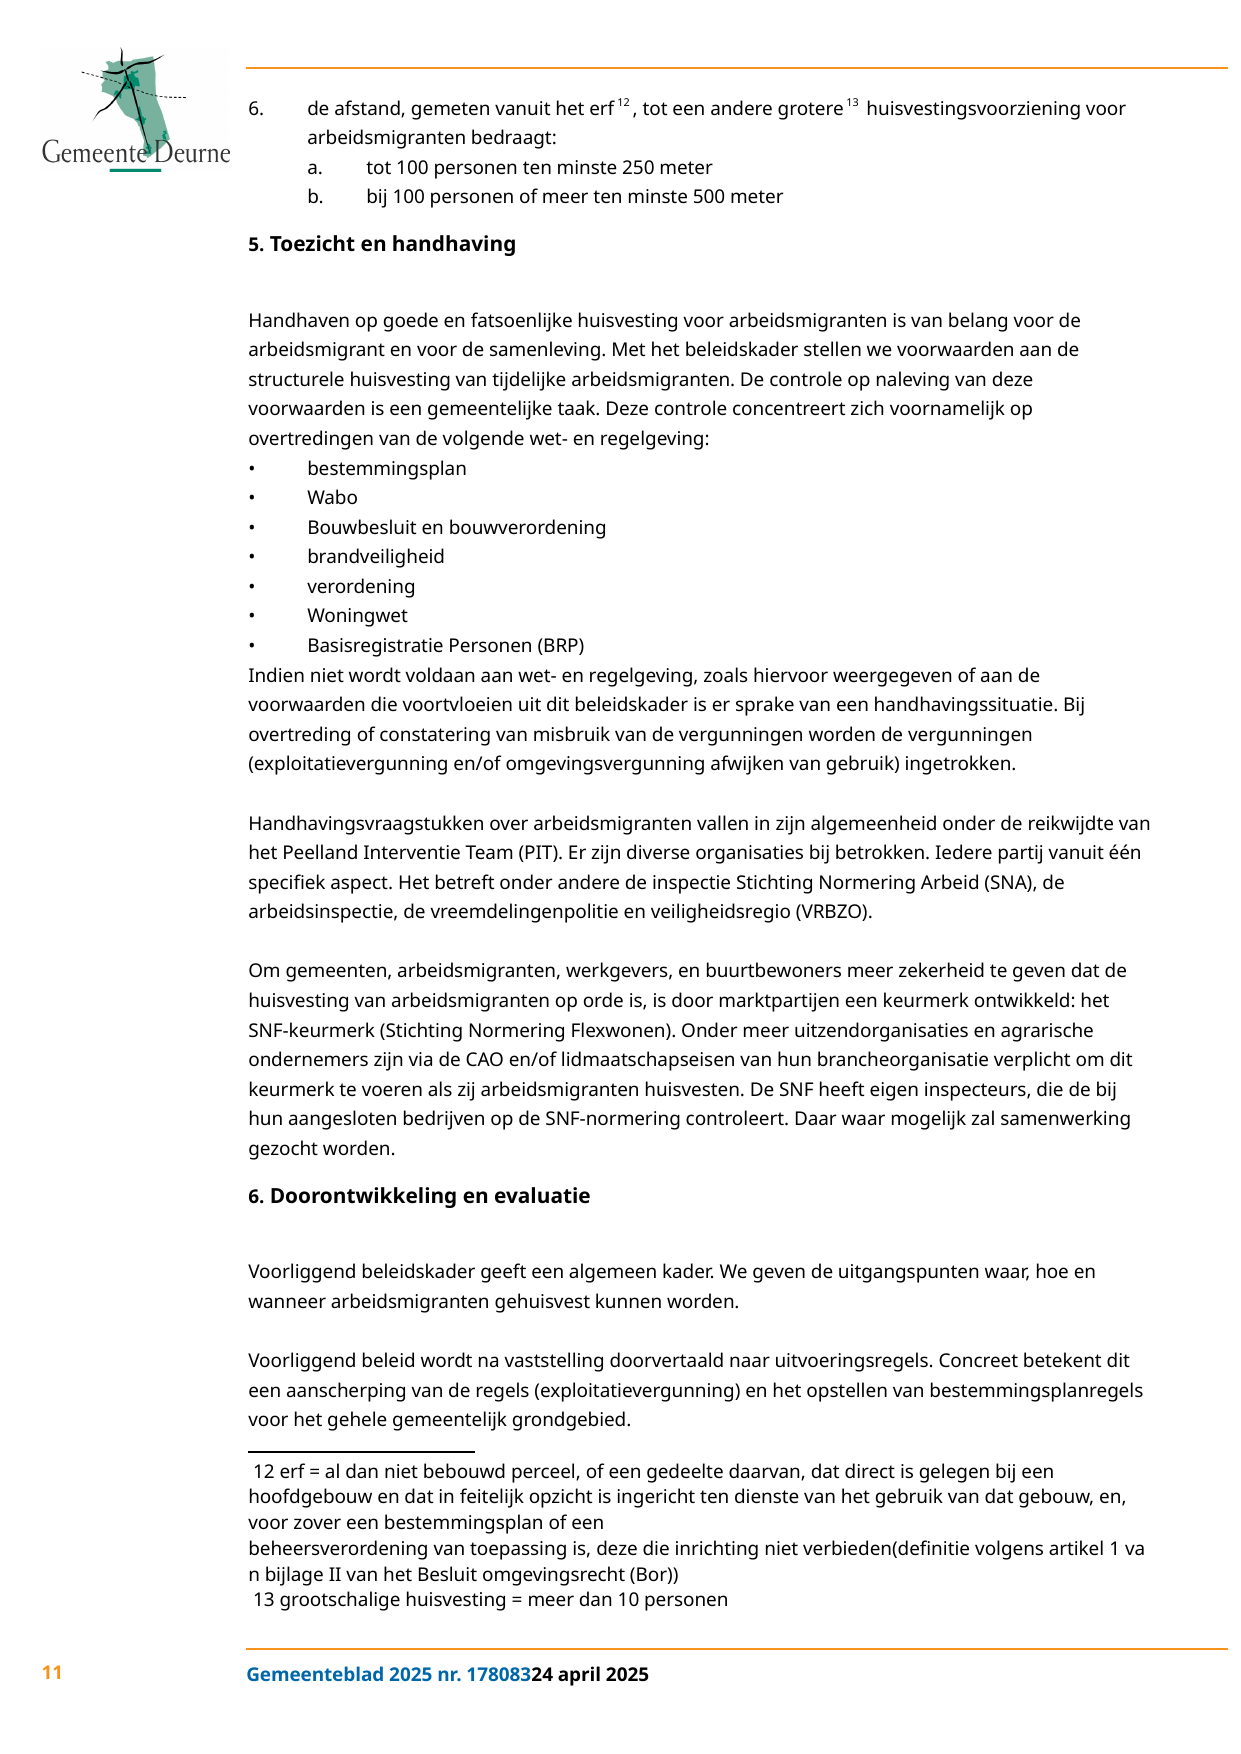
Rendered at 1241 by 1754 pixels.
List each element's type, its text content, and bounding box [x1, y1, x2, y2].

text Om gemeenten, arbeidsmigranten, werkgevers, en buurtbewoners meer zekerheid te geven dat de huisvesting van arbeidsmigranten op orde is, is door marktpartijen een keurmerk ontwikkeld: het SNF-keurmerk (Stichting Normering Flexwonen). Onder meer uitzendorganisaties en agrarische ondernemers zijn via de CAO en/of lidmaatschapseisen van hun brancheorganisatie verplicht om dit keurmerk te voeren als zij arbeidsmigranten huisvesten. De SNF heeft eigen inspecteurs, die de bij hun aangesloten bedrijven op de SNF-normering controleert. Daar waar mogelijk zal samenwerking gezocht worden. [248, 958, 1152, 1161]
list bij 100 personen of meer ten minste 500 meter [307, 183, 1152, 209]
list tot 100 personen ten minste 250 meter [307, 154, 1152, 180]
text 6. Doorontwikkeling en evaluatie [248, 1181, 1152, 1209]
list erf = al dan niet bebouwd perceel, of een gedeelte daarvan, dat direct is gelegen bij een hoofdgebouw en dat in feitelijk opzicht is ingericht ten dienste van het gebruik van dat gebouw, en, voor zover een bestemmingsplan of een beheersverordening van toepassing is, deze die inrichting niet verbieden(definitie volgens artikel 1 van bijlage II van het Besluit omgevingsrecht (Bor)) [248, 1458, 1152, 1586]
list Basisregistratie Personen (BRP) [248, 632, 1152, 658]
list Bouwbesluit en bouwverordening [248, 514, 1152, 540]
text Voorliggend beleidskader geeft een algemeen kader. We geven de uitgangspunten waar, hoe en wanneer arbeidsmigranten gehuisvest kunnen worden. [248, 1258, 1152, 1314]
list Wabo [248, 484, 1152, 510]
list de afstand, gemeten vanuit het erf, tot een andere grotere huisvestingsvoorziening voor arbeidsmigranten bedraagt: [248, 95, 1152, 150]
list grootschalige huisvesting = meer dan 10 personen [248, 1586, 1152, 1612]
text Handhavingsvraagstukken over arbeidsmigranten vallen in zijn algemeenheid onder de reikwijdte van het Peelland Interventie Team (PIT). Er zijn diverse organisaties bij betrokken. Iedere partij vanuit één specifiek aspect. Het betreft onder andere de inspectie Stichting Normering Arbeid (SNA), de arbeidsinspectie, de vreemdelingenpolitie en veiligheidsregio (VRBZO). [248, 810, 1152, 924]
list Woningwet [248, 603, 1152, 628]
list bestemmingsplan [248, 455, 1152, 481]
text 5. Toezicht en handhaving [248, 229, 1152, 258]
text Voorliggend beleid wordt na vaststelling doorvertaald naar uitvoeringsregels. Concreet betekent dit een aanscherping van de regels (exploitatievergunning) en het opstellen van bestemmingsplanregels voor het gehele gemeentelijk grondgebied. [248, 1347, 1152, 1432]
text Handhaven op goede en fatsoenlijke huisvesting voor arbeidsmigranten is van belang voor de arbeidsmigrant en voor de samenleving. Met het beleidskader stellen we voorwaarden aan de structurele huisvesting van tijdelijke arbeidsmigranten. De controle op naleving van deze voorwaarden is een gemeentelijke taak. Deze controle concentreert zich voornamelijk op overtredingen van de volgende wet- en regelgeving: [248, 307, 1152, 451]
list verordening [248, 573, 1152, 599]
picture [41, 47, 231, 172]
text Indien niet wordt voldaan aan wet- en regelgeving, zoals hiervoor weergegeven of aan de voorwaarden die voortvloeien uit dit beleidskader is er sprake van een handhavingssituatie. Bij overtreding of constatering van misbruik van de vergunningen worden de vergunningen (exploitatievergunning en/of omgevingsvergunning afwijken van gebruik) ingetrokken. [248, 662, 1152, 776]
list brandveiligheid [248, 543, 1152, 569]
